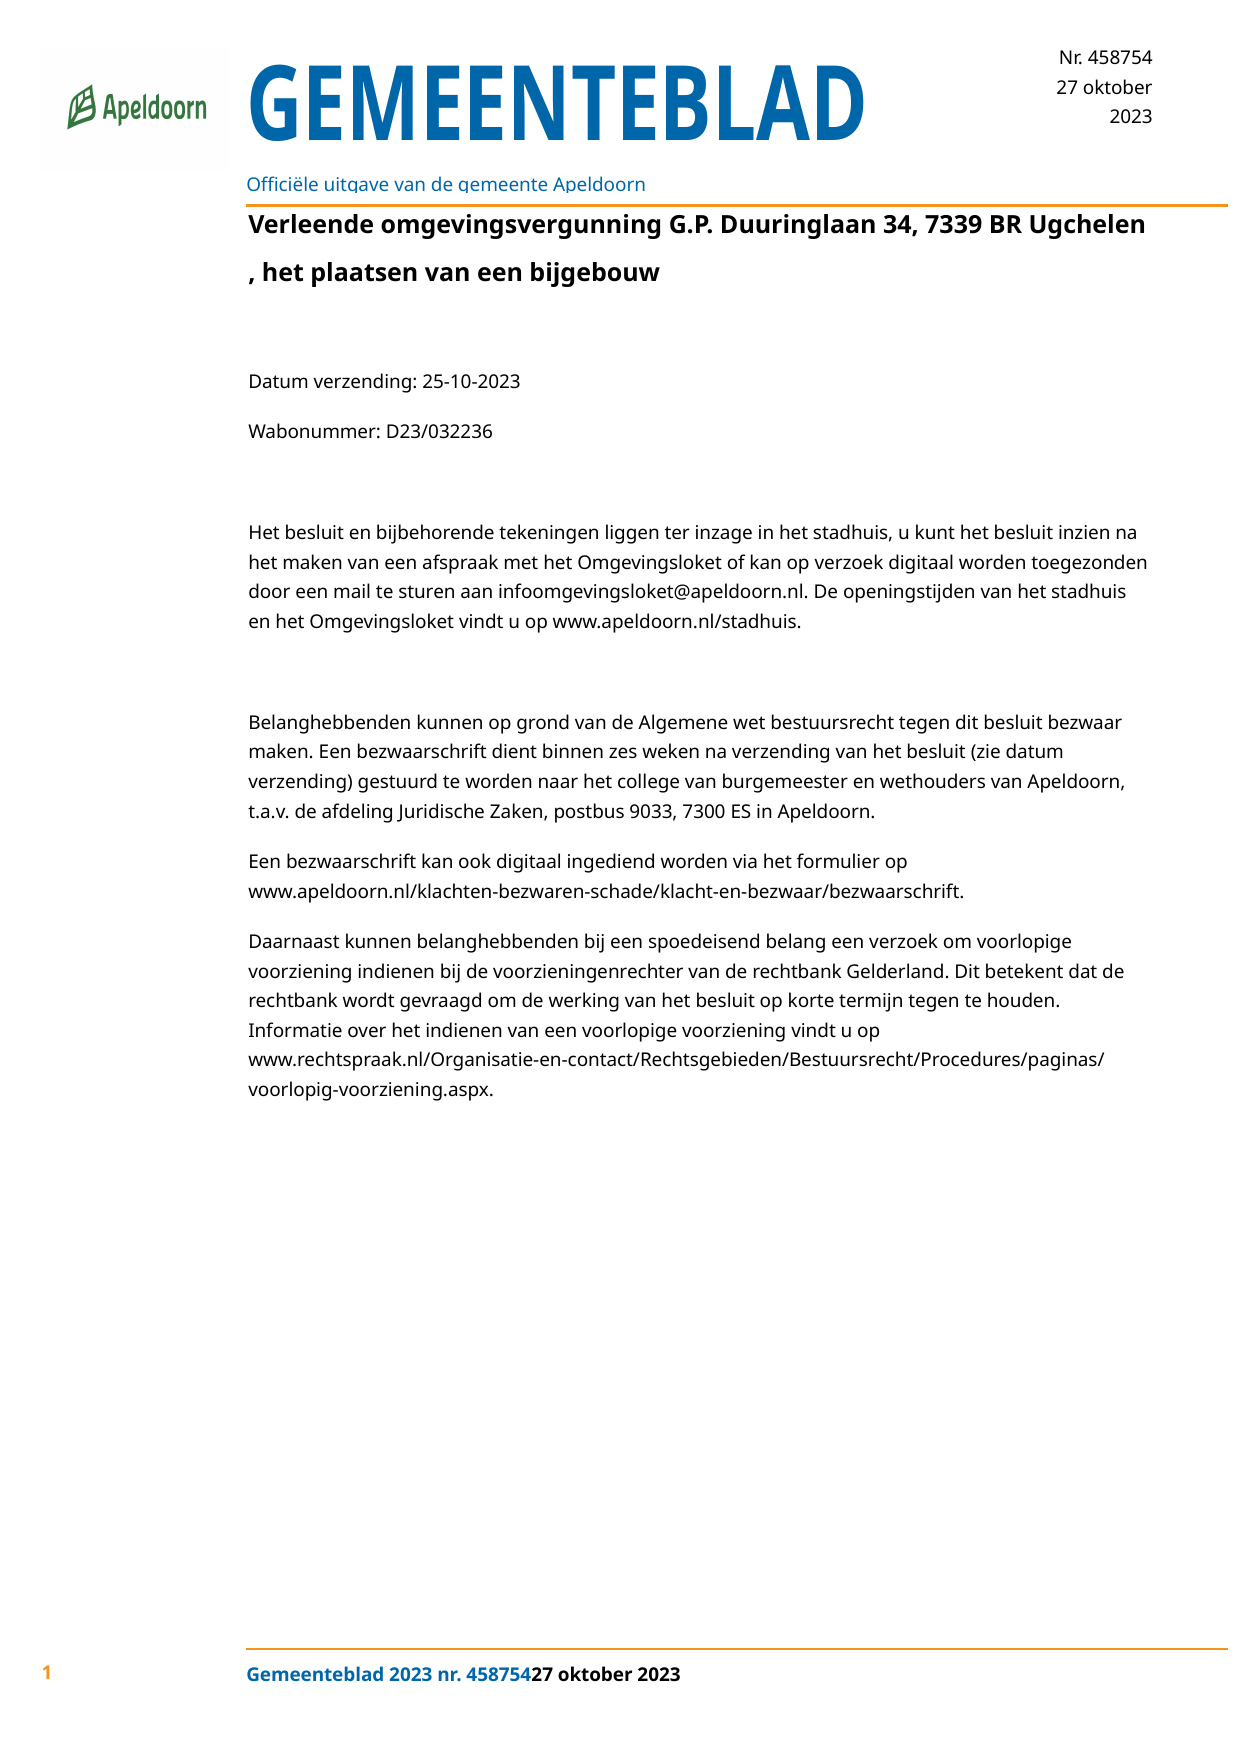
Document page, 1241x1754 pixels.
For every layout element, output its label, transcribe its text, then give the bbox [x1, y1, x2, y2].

text Verleende omgevingsvergunning G.P. Duuringlaan 34, 7339 BR Ugchelen , het plaatsen van een bijgebouw [248, 207, 1152, 288]
text Daarnaast kunnen belanghebbenden bij een spoedeisend belang een verzoek om voorlopige voorziening indienen bij de voorzieningenrechter van de rechtbank Gelderland. Dit betekent dat de rechtbank wordt gevraagd om de werking van het besluit op korte termijn tegen te houden. Informatie over het indienen van een voorlopige voorziening vindt u op www.rechtspraak.nl/Organisatie-en-contact/Rechtsgebieden/Bestuursrecht/Procedures/paginas/voorlopig-voorziening.aspx. [248, 928, 1152, 1102]
text Wabonummer: D23/032236 [248, 419, 1152, 444]
text Een bezwaarschrift kan ook digitaal ingediend worden via het formulier op www.apeldoorn.nl/klachten-bezwaren-schade/klacht-en-bezwaar/bezwaarschrift. [248, 848, 1152, 904]
text Datum verzending: 25-10-2023 [248, 368, 1152, 394]
text Het besluit en bijbehorende tekeningen liggen ter inzage in het stadhuis, u kunt het besluit inzien na het maken van een afspraak met het Omgevingsloket of kan op verzoek digitaal worden toegezonden door een mail te sturen aan infoomgevingsloket@apeldoorn.nl. De openingstijden van het stadhuis en het Omgevingsloket vindt u op www.apeldoorn.nl/stadhuis. [248, 519, 1152, 634]
picture [41, 47, 231, 172]
text Belanghebbenden kunnen op grond van de Algemene wet bestuursrecht tegen dit besluit bezwaar maken. Een bezwaarschrift dient binnen zes weken na verzending van het besluit (zie datum verzending) gestuurd te worden naar het college van burgemeester en wethouders van Apeldoorn, t.a.v. de afdeling Juridische Zaken, postbus 9033, 7300 ES in Apeldoorn. [248, 709, 1152, 824]
